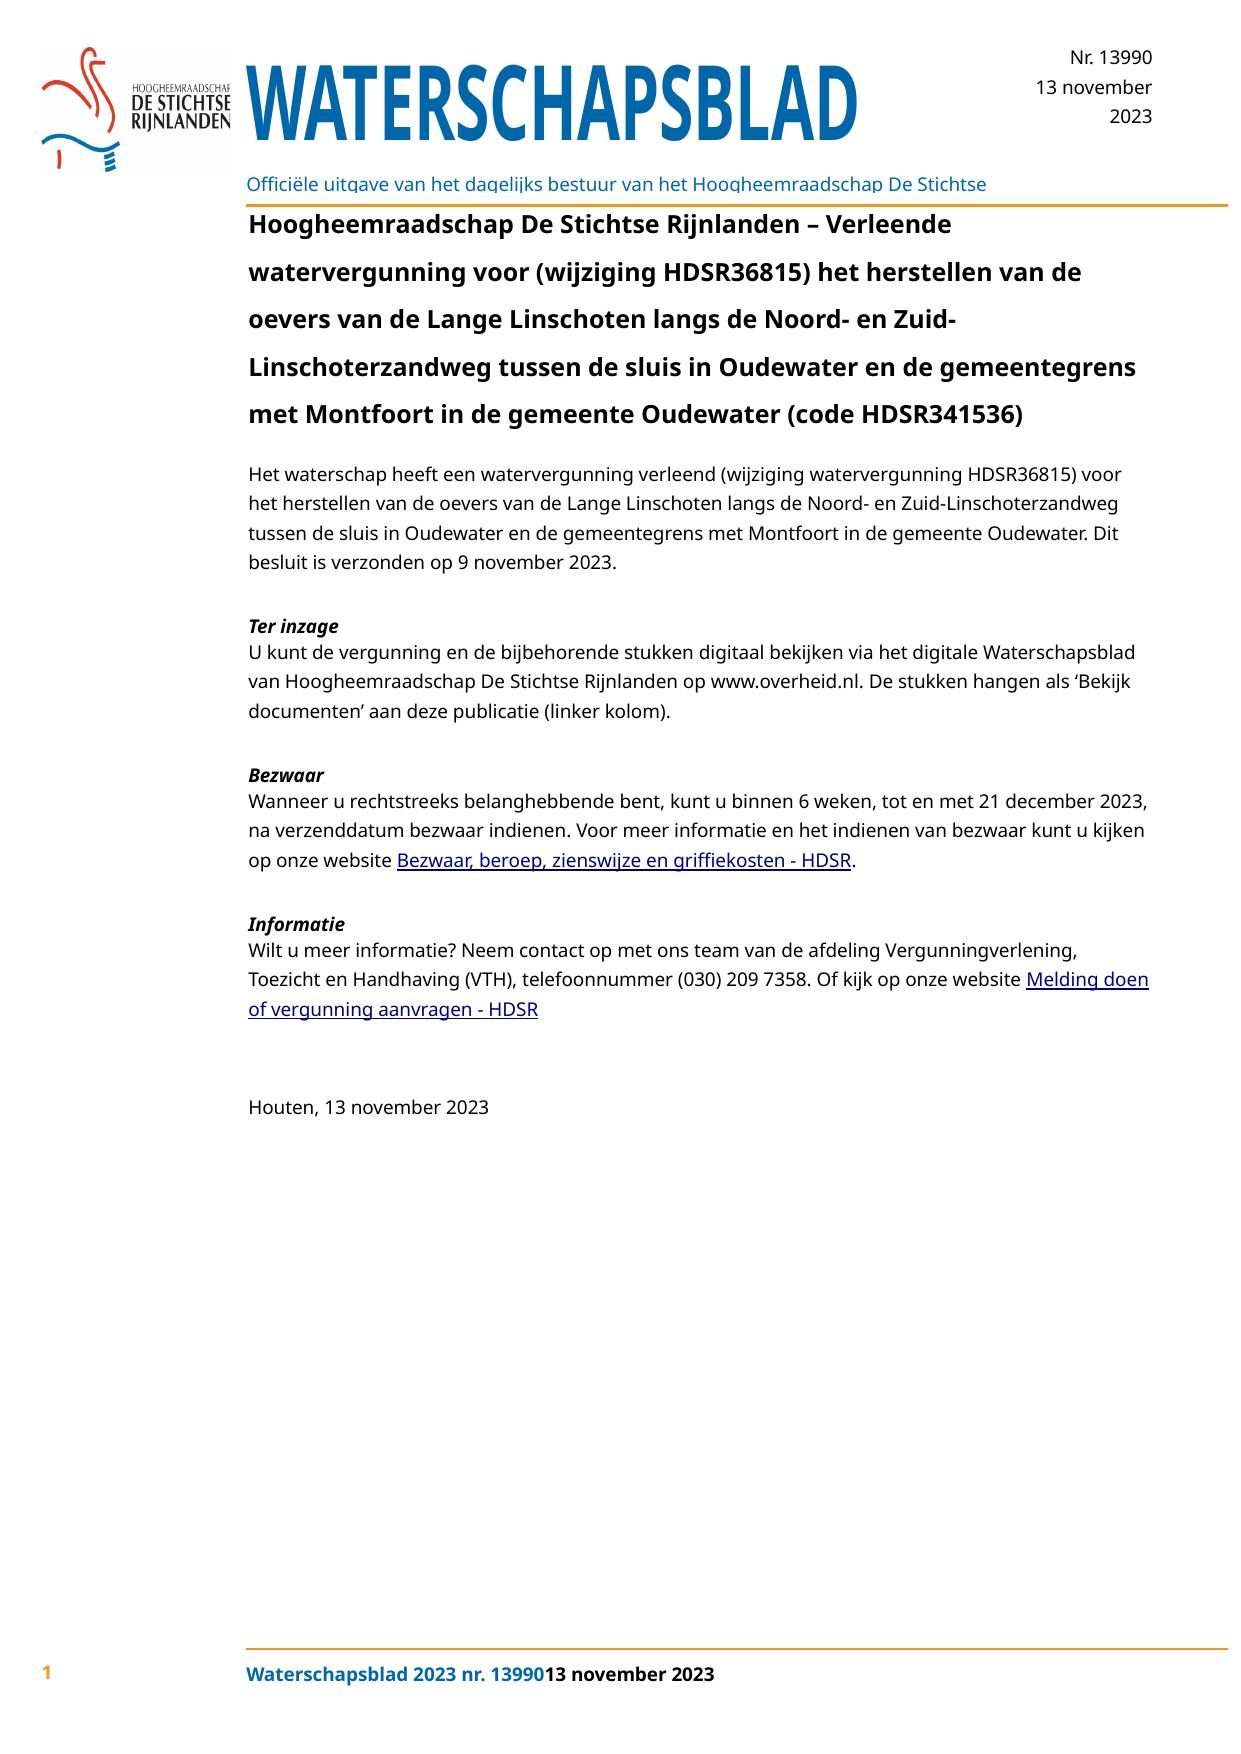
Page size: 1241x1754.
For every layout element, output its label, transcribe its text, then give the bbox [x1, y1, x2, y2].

picture [41, 47, 231, 172]
text Wilt u meer informatie? Neem contact op met ons team van de afdeling Vergunningverlening, Toezicht en Handhaving (VTH), telefoonnummer (030) 209 7358. Of kijk op onze website Melding doen of vergunning aanvragen - HDSR [248, 937, 1152, 1022]
text Bezwaar [248, 762, 1152, 788]
text Ter inzage [248, 613, 1152, 639]
text Hoogheemraadschap De Stichtse Rijnlanden – Verleende watervergunning voor (wijziging HDSR36815) het herstellen van de oevers van de Lange Linschoten langs de Noord- en Zuid-Linschoterzandweg tussen de sluis in Oudewater en de gemeentegrens met Montfoort in de gemeente Oudewater (code HDSR341536) [248, 207, 1152, 431]
text Wanneer u rechtstreeks belanghebbende bent, kunt u binnen 6 weken, tot en met 21 december 2023, na verzenddatum bezwaar indienen. Voor meer informatie en het indienen van bezwaar kunt u kijken op onze website Bezwaar, beroep, zienswijze en griffiekosten - HDSR. [248, 788, 1152, 873]
text Houten, 13 november 2023 [248, 1094, 1152, 1120]
text Het waterschap heeft een watervergunning verleend (wijziging watervergunning HDSR36815) voor het herstellen van de oevers van de Lange Linschoten langs de Noord- en Zuid-Linschoterzandweg tussen de sluis in Oudewater en de gemeentegrens met Montfoort in de gemeente Oudewater. Dit besluit is verzonden op 9 november 2023. [248, 461, 1152, 575]
text U kunt de vergunning en de bijbehorende stukken digitaal bekijken via het digitale Waterschapsblad van Hoogheemraadschap De Stichtse Rijnlanden op www.overheid.nl. De stukken hangen als ‘Bekijk documenten’ aan deze publicatie (linker kolom). [248, 639, 1152, 724]
text Informatie [248, 911, 1152, 937]
